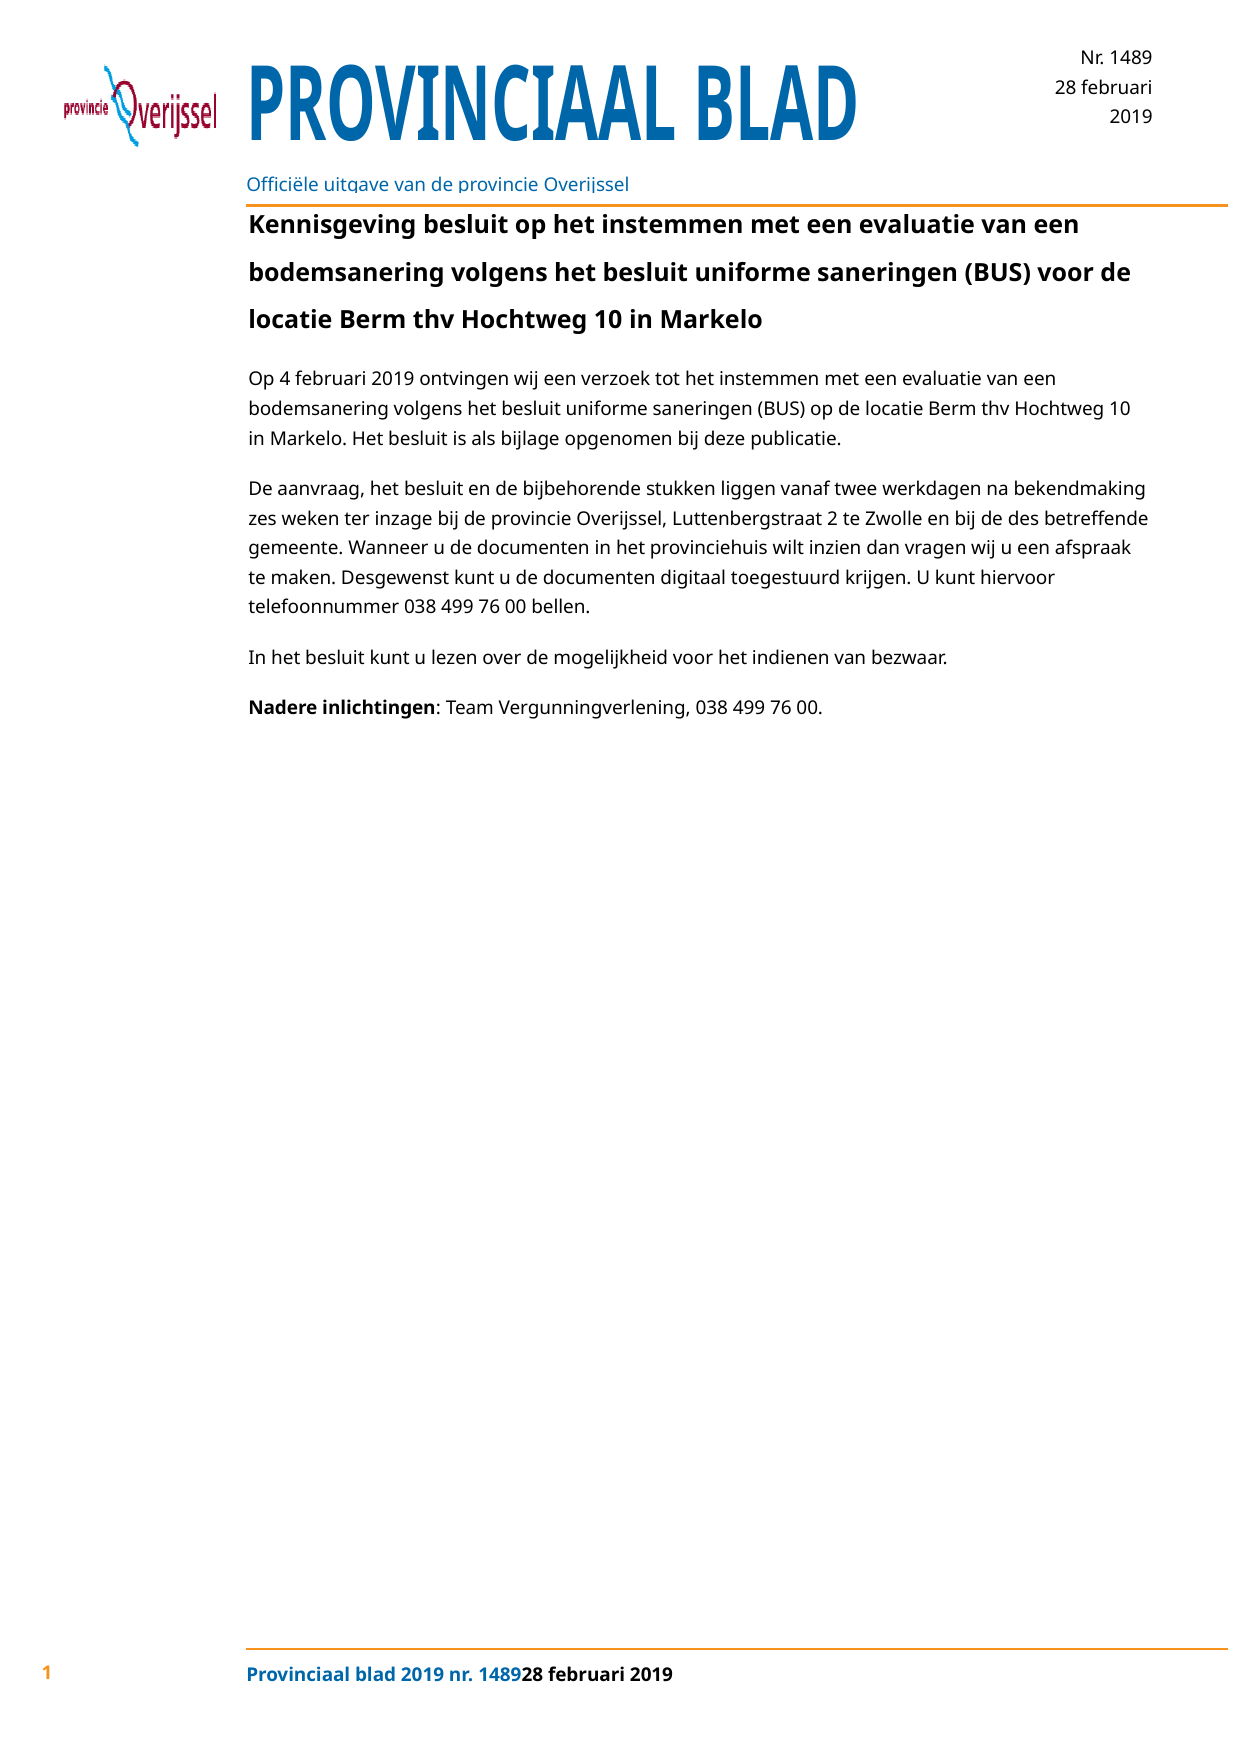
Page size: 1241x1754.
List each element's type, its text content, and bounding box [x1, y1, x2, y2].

text De aanvraag, het besluit en de bijbehorende stukken liggen vanaf twee werkdagen na bekendmaking zes weken ter inzage bij de provincie Overijssel, Luttenbergstraat 2 te Zwolle en bij de des betreffende gemeente. Wanneer u de documenten in het provinciehuis wilt inzien dan vragen wij u een afspraak te maken. Desgewenst kunt u de documenten digitaal toegestuurd krijgen. U kunt hiervoor telefoonnummer 038 499 76 00 bellen. [248, 475, 1152, 619]
text Kennisgeving besluit op het instemmen met een evaluatie van een bodemsanering volgens het besluit uniforme saneringen (BUS) voor de locatie Berm thv Hochtweg 10 in Markelo [248, 207, 1152, 336]
text Op 4 februari 2019 ontvingen wij een verzoek tot het instemmen met een evaluatie van een bodemsanering volgens het besluit uniforme saneringen (BUS) op de locatie Berm thv Hochtweg 10 in Markelo. Het besluit is als bijlage opgenomen bij deze publicatie. [248, 366, 1152, 450]
text In het besluit kunt u lezen over de mogelijkheid voor het indienen van bezwaar. [248, 644, 1152, 669]
picture [41, 47, 231, 172]
text Nadere inlichtingen: Team Vergunningverlening, 038 499 76 00. [248, 694, 1152, 720]
